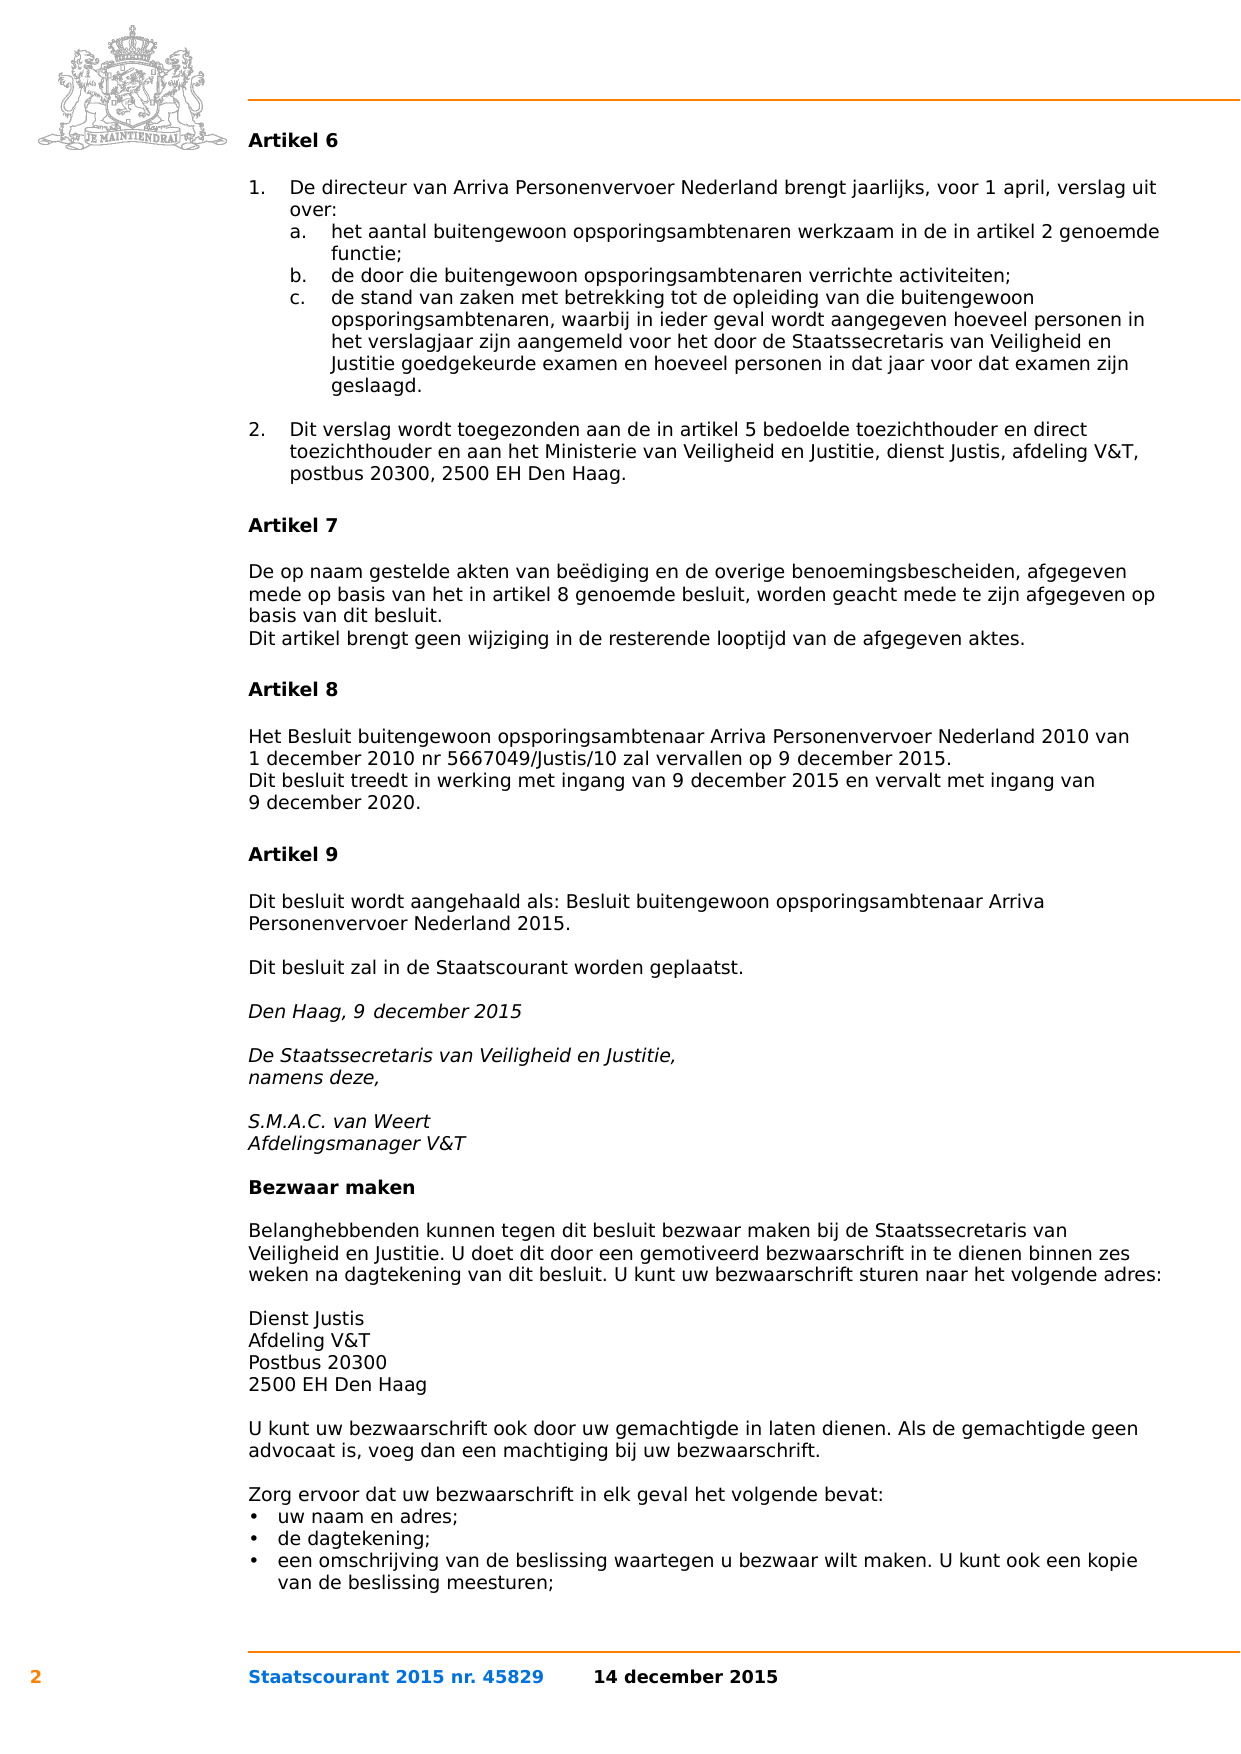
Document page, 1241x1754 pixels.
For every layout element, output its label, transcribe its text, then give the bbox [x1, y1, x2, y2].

subtitle Artikel 9 [248, 844, 1163, 866]
text a. het aantal buitengewoon opsporingsambtenaren werkzaam in de in artikel 2 genoemde functie; [289, 221, 1163, 265]
text Het Besluit buitengewoon opsporingsambtenaar Arriva Personenvervoer Nederland 2010 van 1 december 2010 nr 5667049/Justis/10 zal vervallen op 9 december 2015. [248, 726, 1163, 770]
text 2. Dit verslag wordt toegezonden aan de in artikel 5 bedoelde toezichthouder en direct toezichthouder en aan het Ministerie van Veiligheid en Justitie, dienst Justis, afdeling V&T, postbus 20300, 2500 EH Den Haag. [248, 418, 1163, 484]
text • de dagtekening; [248, 1528, 1163, 1550]
text Dit artikel brengt geen wijziging in de resterende looptijd van de afgegeven aktes. [248, 627, 1163, 649]
text Postbus 20300 [248, 1352, 1163, 1374]
text Bezwaar maken [248, 1177, 1163, 1198]
text Zorg ervoor dat uw bezwaarschrift in elk geval het volgende bevat: [248, 1484, 1163, 1506]
text Afdeling V&T [248, 1330, 1163, 1352]
text De Staatssecretaris van Veiligheid en Justitie, namens deze, S.M.A.C. van Weert Afdelingsmanager V&T [248, 1045, 1163, 1155]
subtitle Artikel 7 [248, 514, 1163, 536]
text U kunt uw bezwaarschrift ook door uw gemachtigde in laten dienen. Als de gemachtigde geen advocaat is, voeg dan een machtiging bij uw bezwaarschrift. [248, 1418, 1163, 1462]
text Dienst Justis [248, 1308, 1163, 1330]
text Dit besluit treedt in werking met ingang van 9 december 2015 en vervalt met ingang van 9 december 2020. [248, 770, 1163, 814]
text • een omschrijving van de beslissing waartegen u bezwaar wilt maken. U kunt ook een kopie van de beslissing meesturen; [248, 1550, 1163, 1594]
text Belanghebbenden kunnen tegen dit besluit bezwaar maken bij de Staatssecretaris van Veiligheid en Justitie. U doet dit door een gemotiveerd bezwaarschrift in te dienen binnen zes weken na dagtekening van dit besluit. U kunt uw bezwaarschrift sturen naar het volgende adres: [248, 1220, 1163, 1286]
text Den Haag, 9 december 2015 [248, 1001, 1163, 1023]
text De op naam gestelde akten van beëdiging en de overige benoemingsbescheiden, afgegeven mede op basis van het in artikel 8 genoemde besluit, worden geacht mede te zijn afgegeven op basis van dit besluit. [248, 561, 1163, 627]
text Dit besluit zal in de Staatscourant worden geplaatst. [248, 957, 1163, 979]
text b. de door die buitengewoon opsporingsambtenaren verrichte activiteiten; [289, 265, 1163, 287]
picture [38, 25, 227, 150]
text • uw naam en adres; [248, 1506, 1163, 1528]
subtitle Artikel 8 [248, 679, 1163, 701]
text Dit besluit wordt aangehaald als: Besluit buitengewoon opsporingsambtenaar Arriva Personenvervoer Nederland 2015. [248, 891, 1163, 935]
text 1. De directeur van Arriva Personenvervoer Nederland brengt jaarlijks, voor 1 april, verslag uit over: [248, 177, 1163, 221]
subtitle Artikel 6 [248, 130, 1163, 152]
text c. de stand van zaken met betrekking tot de opleiding van die buitengewoon opsporingsambtenaren, waarbij in ieder geval wordt aangegeven hoeveel personen in het verslagjaar zijn aangemeld voor het door de Staatssecretaris van Veiligheid en Justitie goedgekeurde examen en hoeveel personen in dat jaar voor dat examen zijn geslaagd. [289, 287, 1163, 397]
text 2500 EH Den Haag [248, 1374, 1163, 1396]
